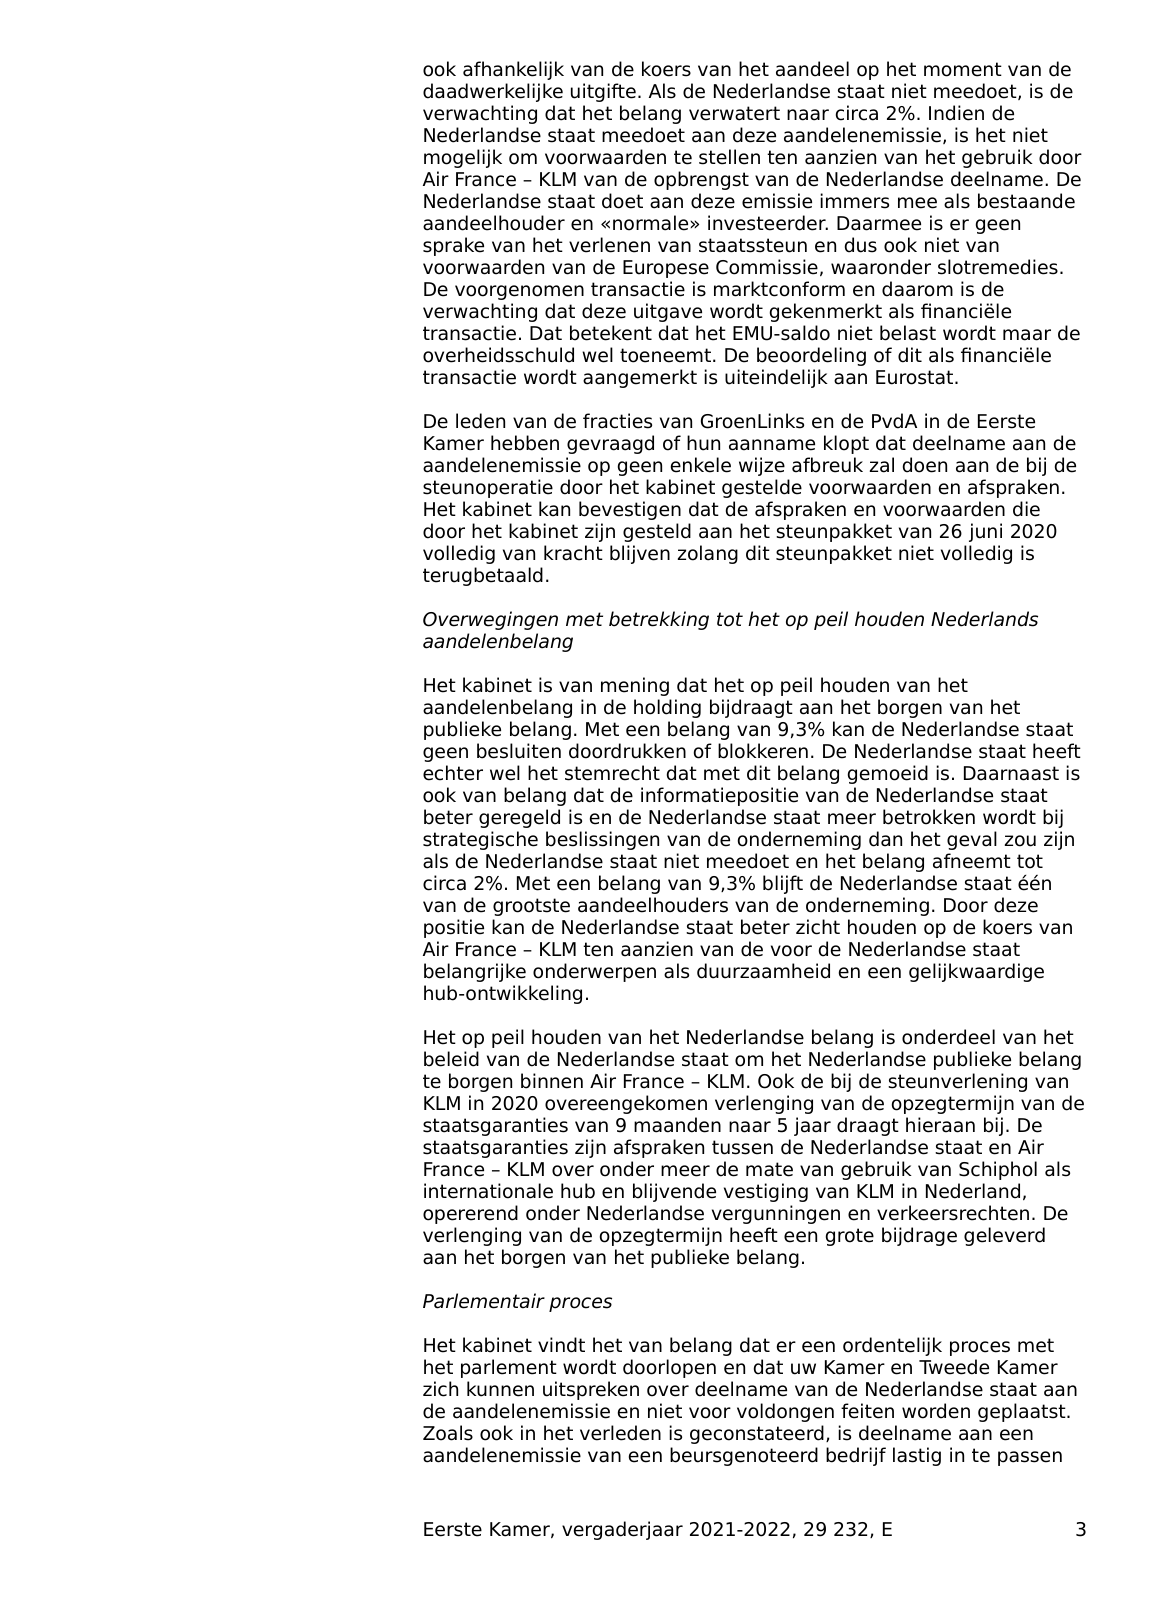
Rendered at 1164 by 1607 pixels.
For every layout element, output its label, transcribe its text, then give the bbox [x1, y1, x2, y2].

subtitle Overwegingen met betrekking tot het op peil houden Nederlands aandelenbelang [422, 609, 1087, 653]
text Het kabinet is van mening dat het op peil houden van het aandelenbelang in de holding bijdraagt aan het borgen van het publieke belang. Met een belang van 9,3% kan de Nederlandse staat geen besluiten doordrukken of blokkeren. De Nederlandse staat heeft echter wel het stemrecht dat met dit belang gemoeid is. Daarnaast is ook van belang dat de informatiepositie van de Nederlandse staat beter geregeld is en de Nederlandse staat meer betrokken wordt bij strategische beslissingen van de onderneming dan het geval zou zijn als de Nederlandse staat niet meedoet en het belang afneemt tot circa 2%. Met een belang van 9,3% blijft de Nederlandse staat één van de grootste aandeelhouders van de onderneming. Door deze positie kan de Nederlandse staat beter zicht houden op de koers van Air France – KLM ten aanzien van de voor de Nederlandse staat belangrijke onderwerpen als duurzaamheid en een gelijkwaardige hub-ontwikkeling. [422, 675, 1087, 1005]
text Het kabinet vindt het van belang dat er een ordentelijk proces met het parlement wordt doorlopen en dat uw Kamer en Tweede Kamer zich kunnen uitspreken over deelname van de Nederlandse staat aan de aandelenemissie en niet voor voldongen feiten worden geplaatst. Zoals ook in het verleden is geconstateerd, is deelname aan een aandelenemissie van een beursgenoteerd bedrijf lastig in te passen [422, 1335, 1087, 1467]
text De leden van de fracties van GroenLinks en de PvdA in de Eerste Kamer hebben gevraagd of hun aanname klopt dat deelname aan de aandelenemissie op geen enkele wijze afbreuk zal doen aan de bij de steunoperatie door het kabinet gestelde voorwaarden en afspraken. Het kabinet kan bevestigen dat de afspraken en voorwaarden die door het kabinet zijn gesteld aan het steunpakket van 26 juni 2020 volledig van kracht blijven zolang dit steunpakket niet volledig is terugbetaald. [422, 411, 1087, 587]
text Het op peil houden van het Nederlandse belang is onderdeel van het beleid van de Nederlandse staat om het Nederlandse publieke belang te borgen binnen Air France – KLM. Ook de bij de steunverlening van KLM in 2020 overeengekomen verlenging van de opzegtermijn van de staatsgaranties van 9 maanden naar 5 jaar draagt hieraan bij. De staatsgaranties zijn afspraken tussen de Nederlandse staat en Air France – KLM over onder meer de mate van gebruik van Schiphol als internationale hub en blijvende vestiging van KLM in Nederland, opererend onder Nederlandse vergunningen en verkeersrechten. De verlenging van de opzegtermijn heeft een grote bijdrage geleverd aan het borgen van het publieke belang. [422, 1027, 1087, 1269]
text ook afhankelijk van de koers van het aandeel op het moment van de daadwerkelijke uitgifte. Als de Nederlandse staat niet meedoet, is de verwachting dat het belang verwatert naar circa 2%. Indien de Nederlandse staat meedoet aan deze aandelenemissie, is het niet mogelijk om voorwaarden te stellen ten aanzien van het gebruik door Air France – KLM van de opbrengst van de Nederlandse deelname. De Nederlandse staat doet aan deze emissie immers mee als bestaande aandeelhouder en «normale» investeerder. Daarmee is er geen sprake van het verlenen van staatssteun en dus ook niet van voorwaarden van de Europese Commissie, waaronder slotremedies. De voorgenomen transactie is marktconform en daarom is de verwachting dat deze uitgave wordt gekenmerkt als financiële transactie. Dat betekent dat het EMU-saldo niet belast wordt maar de overheidsschuld wel toeneemt. De beoordeling of dit als financiële transactie wordt aangemerkt is uiteindelijk aan Eurostat. [422, 59, 1087, 389]
subtitle Parlementair proces [422, 1291, 1087, 1313]
